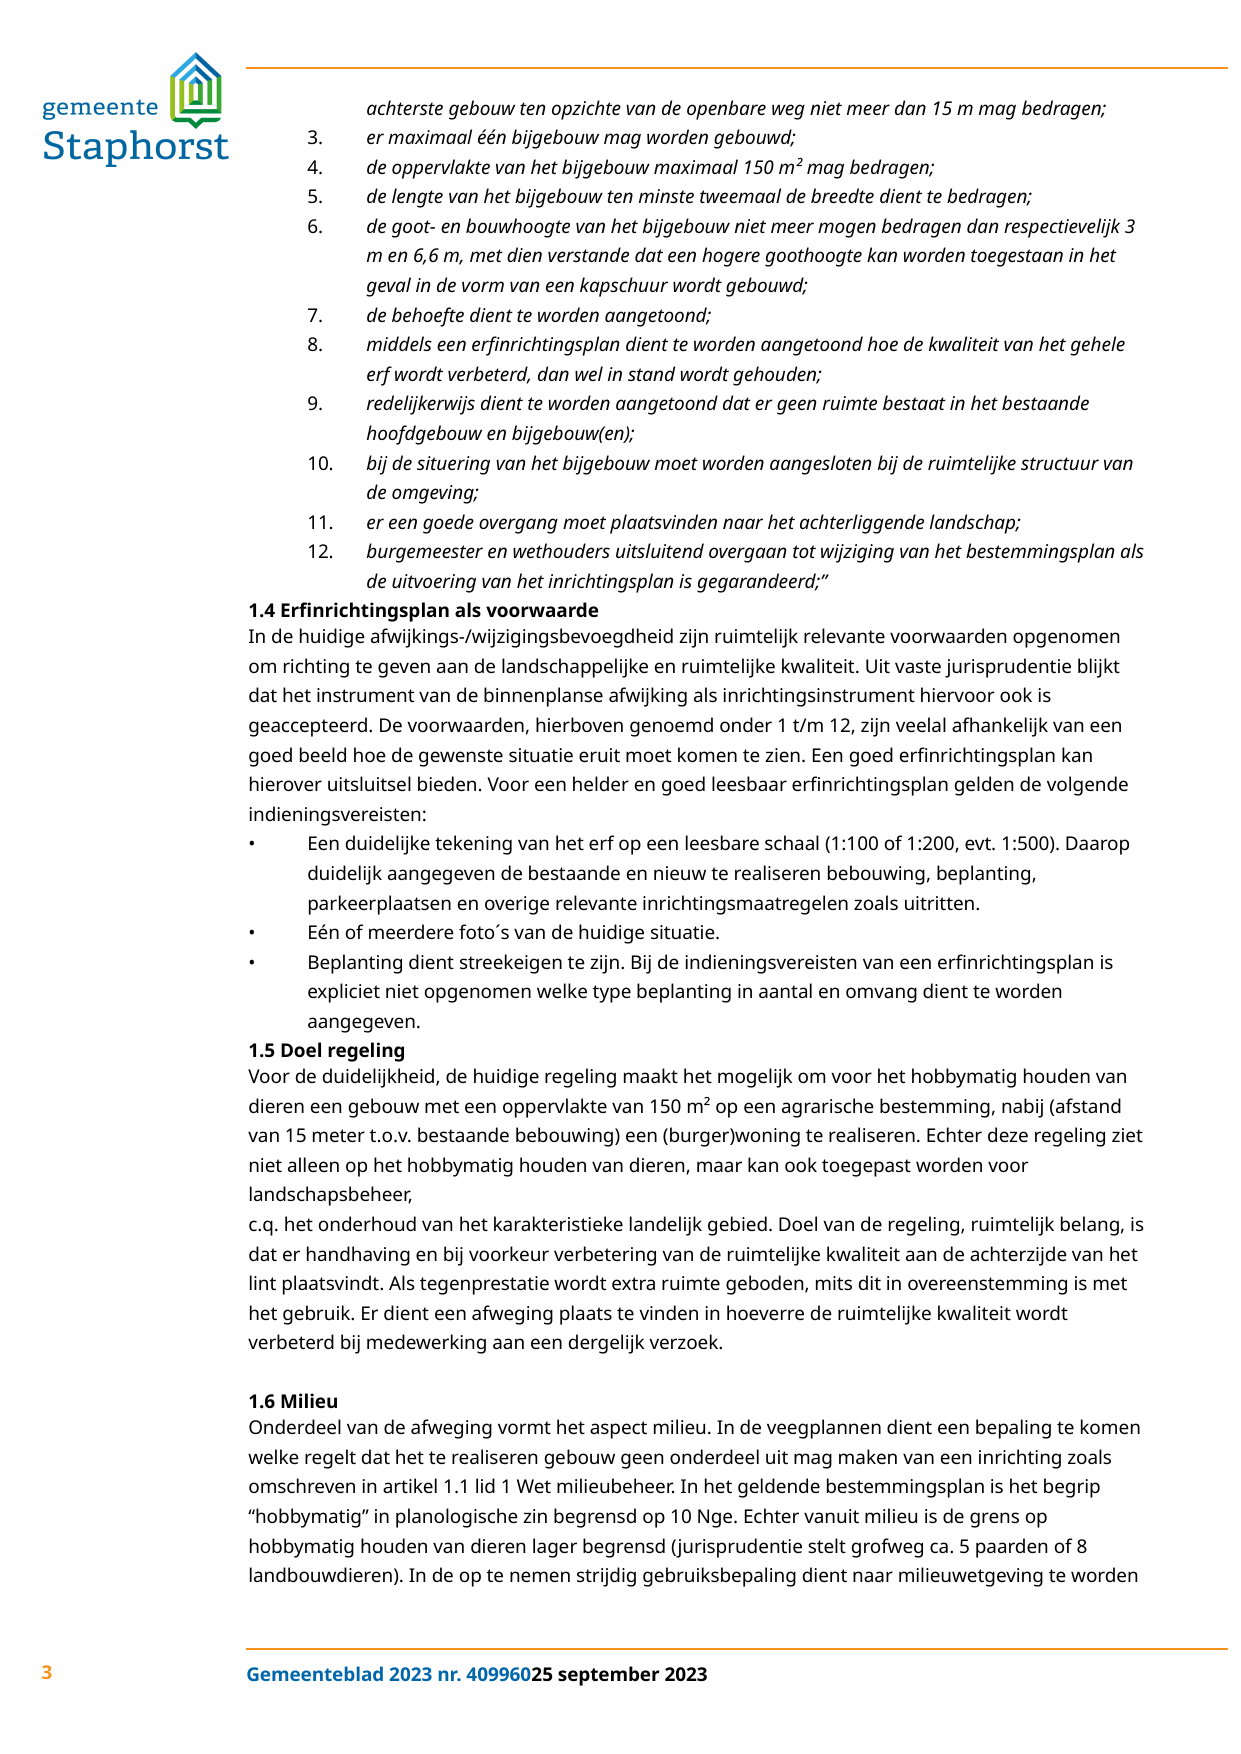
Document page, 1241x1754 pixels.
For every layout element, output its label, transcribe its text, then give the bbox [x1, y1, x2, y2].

text Voor de duidelijkheid, de huidige regeling maakt het mogelijk om voor het hobbymatig houden van dieren een gebouw met een oppervlakte van 150 m² op een agrarische bestemming, nabij (afstand van 15 meter t.o.v. bestaande bebouwing) een (burger)woning te realiseren. Echter deze regeling ziet niet alleen op het hobbymatig houden van dieren, maar kan ook toegepast worden voor landschapsbeheer, [248, 1063, 1152, 1207]
list de oppervlakte van het bijgebouw maximaal 150 m² mag bedragen; [307, 154, 1152, 180]
list Een duidelijke tekening van het erf op een leesbare schaal (1:100 of 1:200, evt. 1:500). Daarop duidelijk aangegeven de bestaande en nieuw te realiseren bebouwing, beplanting, parkeerplaatsen en overige relevante inrichtingsmaatregelen zoals uitritten. [248, 831, 1152, 915]
list Beplanting dient streekeigen te zijn. Bij de indieningsvereisten van een erfinrichtingsplan is expliciet niet opgenomen welke type beplanting in aantal en omvang dient te worden aangegeven. [248, 949, 1152, 1034]
text 1.5 Doel regeling [248, 1038, 1152, 1063]
list er een goede overgang moet plaatsvinden naar het achterliggende landschap; [307, 509, 1152, 535]
text 1.4 Erfinrichtingsplan als voorwaarde [248, 598, 1152, 623]
list burgemeester en wethouders uitsluitend overgaan tot wijziging van het bestemmingsplan als de uitvoering van het inrichtingsplan is gegarandeerd;” [307, 538, 1152, 594]
list achterste gebouw ten opzichte van de openbare weg niet meer dan 15 m mag bedragen; [307, 95, 1152, 121]
list de behoefte dient te worden aangetoond; [307, 302, 1152, 328]
text 1.6 Milieu [248, 1389, 1152, 1414]
list Eén of meerdere foto´s van de huidige situatie. [248, 919, 1152, 945]
list bij de situering van het bijgebouw moet worden aangesloten bij de ruimtelijke structuur van de omgeving; [307, 450, 1152, 505]
list de lengte van het bijgebouw ten minste tweemaal de breedte dient te bedragen; [307, 183, 1152, 209]
list de goot- en bouwhoogte van het bijgebouw niet meer mogen bedragen dan respectievelijk 3 m en 6,6 m, met dien verstande dat een hogere goothoogte kan worden toegestaan in het geval in de vorm van een kapschuur wordt gebouwd; [307, 213, 1152, 298]
text In de huidige afwijkings-/wijzigingsbevoegdheid zijn ruimtelijk relevante voorwaarden opgenomen om richting te geven aan de landschappelijke en ruimtelijke kwaliteit. Uit vaste jurisprudentie blijkt dat het instrument van de binnenplanse afwijking als inrichtingsinstrument hiervoor ook is geaccepteerd. De voorwaarden, hierboven genoemd onder 1 t/m 12, zijn veelal afhankelijk van een goed beeld hoe de gewenste situatie eruit moet komen te zien. Een goed erfinrichtingsplan kan hierover uitsluitsel bieden. Voor een helder en goed leesbaar erfinrichtingsplan gelden de volgende indieningsvereisten: [248, 623, 1152, 827]
picture [41, 47, 231, 172]
list redelijkerwijs dient te worden aangetoond dat er geen ruimte bestaat in het bestaande hoofdgebouw en bijgebouw(en); [307, 391, 1152, 446]
list er maximaal één bijgebouw mag worden gebouwd; [307, 124, 1152, 150]
list middels een erfinrichtingsplan dient te worden aangetoond hoe de kwaliteit van het gehele erf wordt verbeterd, dan wel in stand wordt gehouden; [307, 331, 1152, 387]
text c.q. het onderhoud van het karakteristieke landelijk gebied. Doel van de regeling, ruimtelijk belang, is dat er handhaving en bij voorkeur verbetering van de ruimtelijke kwaliteit aan de achterzijde van het lint plaatsvindt. Als tegenprestatie wordt extra ruimte geboden, mits dit in overeenstemming is met het gebruik. Er dient een afweging plaats te vinden in hoeverre de ruimtelijke kwaliteit wordt verbeterd bij medewerking aan een dergelijk verzoek. [248, 1211, 1152, 1355]
text Onderdeel van de afweging vormt het aspect milieu. In de veegplannen dient een bepaling te komen welke regelt dat het te realiseren gebouw geen onderdeel uit mag maken van een inrichting zoals omschreven in artikel 1.1 lid 1 Wet milieubeheer. In het geldende bestemmingsplan is het begrip “hobbymatig” in planologische zin begrensd op 10 Nge. Echter vanuit milieu is de grens op hobbymatig houden van dieren lager begrensd (jurisprudentie stelt grofweg ca. 5 paarden of 8 landbouwdieren). In de op te nemen strijdig gebruiksbepaling dient naar milieuwetgeving te worden [248, 1414, 1152, 1588]
